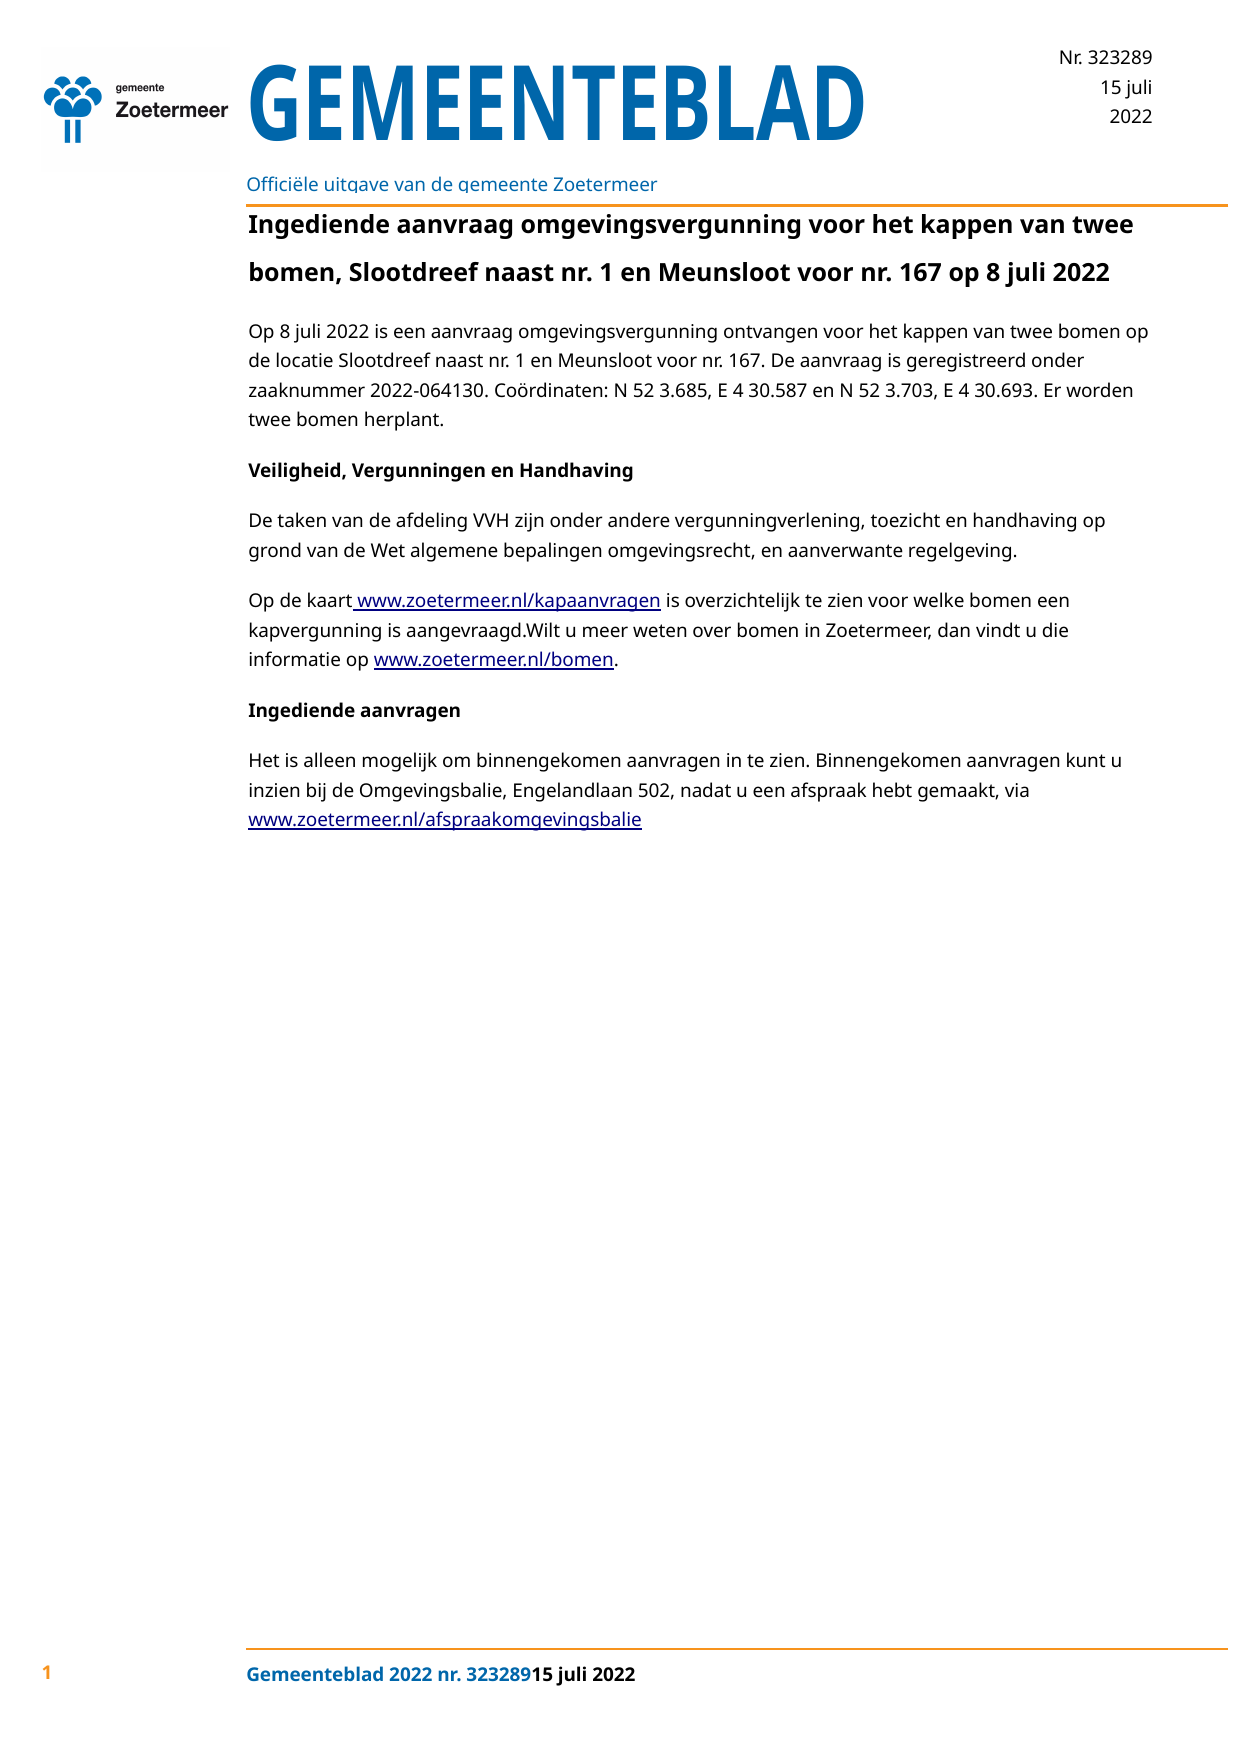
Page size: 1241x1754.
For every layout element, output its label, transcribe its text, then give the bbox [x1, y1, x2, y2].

text Het is alleen mogelijk om binnengekomen aanvragen in te zien. Binnengekomen aanvragen kunt u inzien bij de Omgevingsbalie, Engelandlaan 502, nadat u een afspraak hebt gemaakt, via www.zoetermeer.nl/afspraakomgevingsbalie [248, 747, 1152, 832]
text Ingediende aanvraag omgevingsvergunning voor het kappen van twee bomen, Slootdreef naast nr. 1 en Meunsloot voor nr. 167 op 8 juli 2022 [248, 207, 1152, 288]
text Op 8 juli 2022 is een aanvraag omgevingsvergunning ontvangen voor het kappen van twee bomen op de locatie Slootdreef naast nr. 1 en Meunsloot voor nr. 167. De aanvraag is geregistreerd onder zaaknummer 2022-064130. Coördinaten: N 52 3.685, E 4 30.587 en N 52 3.703, E 4 30.693. Er worden twee bomen herplant. [248, 318, 1152, 432]
text Ingediende aanvragen [248, 697, 1152, 723]
text De taken van de afdeling VVH zijn onder andere vergunningverlening, toezicht en handhaving op grond van de Wet algemene bepalingen omgevingsrecht, en aanverwante regelgeving. [248, 507, 1152, 563]
picture [41, 47, 231, 172]
text Veiligheid, Vergunningen en Handhaving [248, 457, 1152, 483]
text Op de kaart www.zoetermeer.nl/kapaanvragen is overzichtelijk te zien voor welke bomen een kapvergunning is aangevraagd.Wilt u meer weten over bomen in Zoetermeer, dan vindt u die informatie op www.zoetermeer.nl/bomen. [248, 587, 1152, 672]
